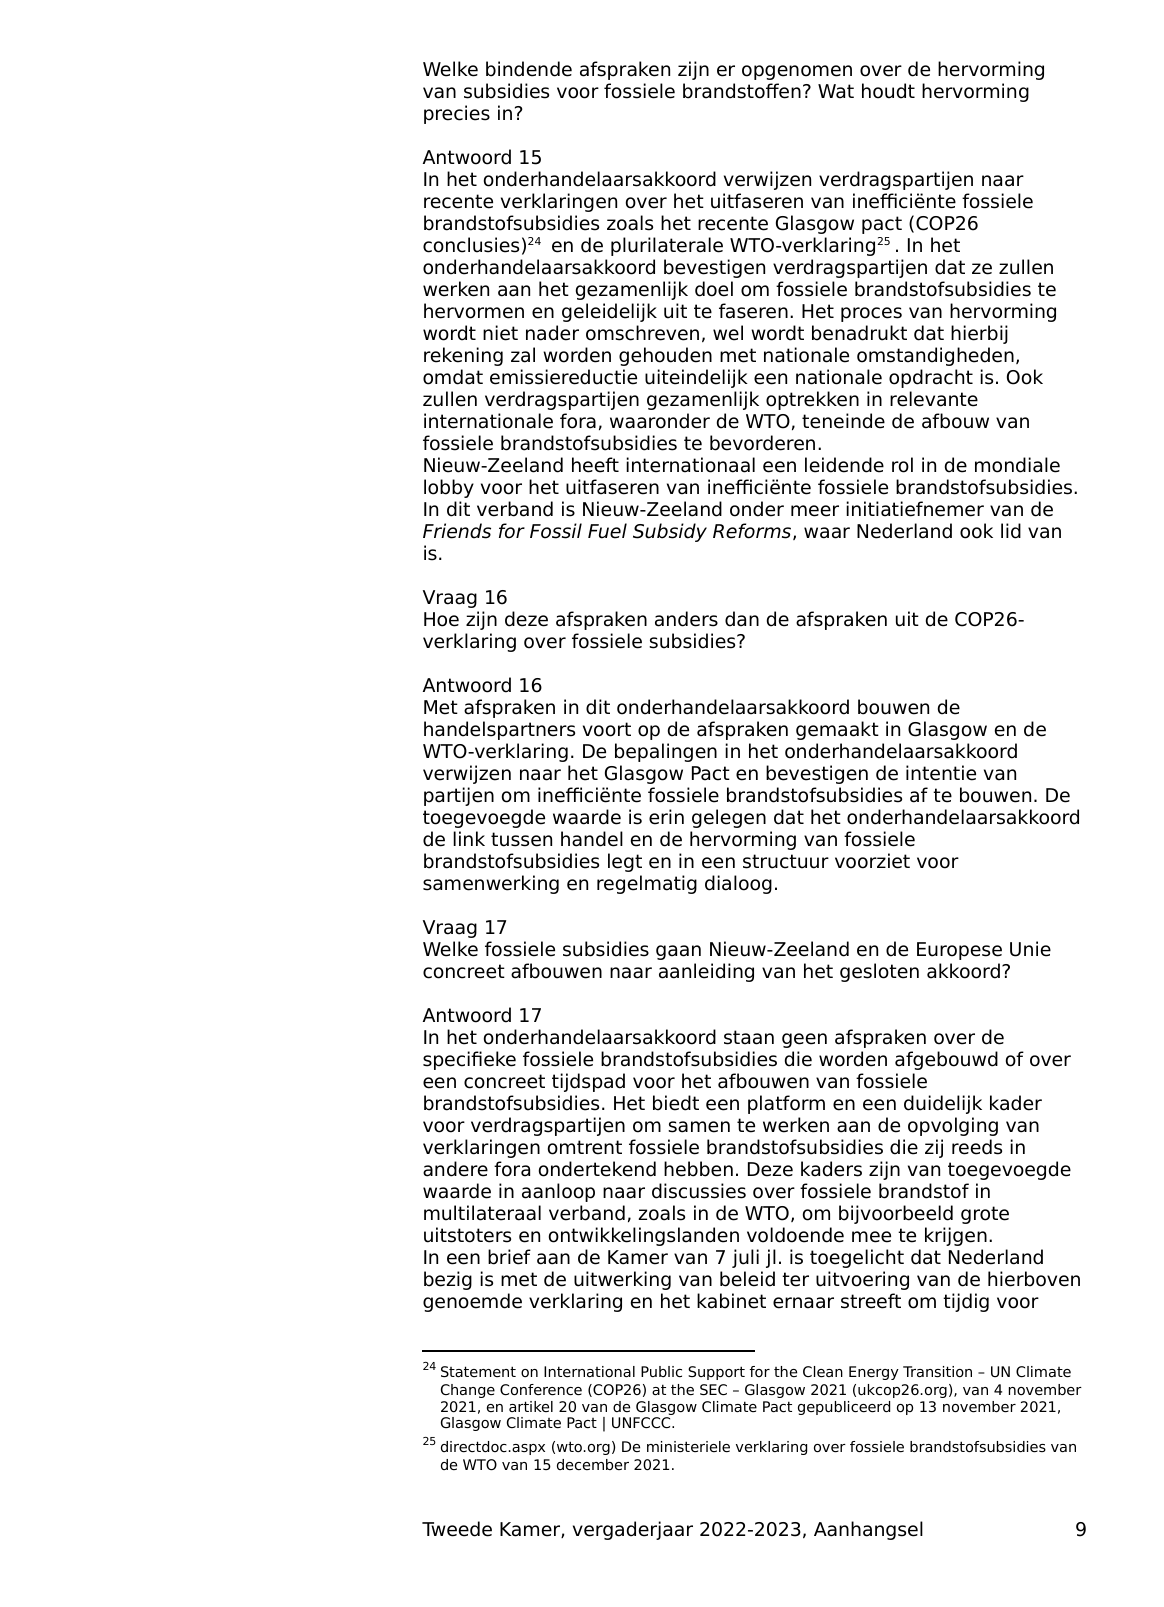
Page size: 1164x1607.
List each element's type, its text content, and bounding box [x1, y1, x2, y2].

text Hoe zijn deze afspraken anders dan de afspraken uit de COP26-verklaring over fossiele subsidies? [422, 609, 1087, 653]
text Antwoord 17 [422, 1005, 1087, 1027]
text Nieuw-Zeeland heeft internationaal een leidende rol in de mondiale lobby voor het uitfaseren van inefficiënte fossiele brandstofsubsidies. In dit verband is Nieuw-Zeeland onder meer initiatiefnemer van de Friends for Fossil Fuel Subsidy Reforms, waar Nederland ook lid van is. [422, 455, 1087, 565]
text Vraag 16 [422, 587, 1087, 609]
text Vraag 17 [422, 917, 1087, 939]
text Welke bindende afspraken zijn er opgenomen over de hervorming van subsidies voor fossiele brandstoffen? Wat houdt hervorming precies in? [422, 59, 1087, 125]
text Met afspraken in dit onderhandelaarsakkoord bouwen de handelspartners voort op de afspraken gemaakt in Glasgow en de WTO-verklaring. De bepalingen in het onderhandelaarsakkoord verwijzen naar het Glasgow Pact en bevestigen de intentie van partijen om inefficiënte fossiele brandstofsubsidies af te bouwen. De toegevoegde waarde is erin gelegen dat het onderhandelaarsakkoord de link tussen handel en de hervorming van fossiele brandstofsubsidies legt en in een structuur voorziet voor samenwerking en regelmatig dialoog. [422, 697, 1087, 895]
text In het onderhandelaarsakkoord verwijzen verdragspartijen naar recente verklaringen over het uitfaseren van inefficiënte fossiele brandstofsubsidies zoals het recente Glasgow pact (COP26 conclusies) en de plurilaterale WTO-verklaring. In het onderhandelaarsakkoord bevestigen verdragspartijen dat ze zullen werken aan het gezamenlijk doel om fossiele brandstofsubsidies te hervormen en geleidelijk uit te faseren. Het proces van hervorming wordt niet nader omschreven, wel wordt benadrukt dat hierbij rekening zal worden gehouden met nationale omstandigheden, omdat emissiereductie uiteindelijk een nationale opdracht is. Ook zullen verdragspartijen gezamenlijk optrekken in relevante internationale fora, waaronder de WTO, teneinde de afbouw van fossiele brandstofsubsidies te bevorderen. [422, 169, 1087, 455]
text In het onderhandelaarsakkoord staan geen afspraken over de specifieke fossiele brandstofsubsidies die worden afgebouwd of over een concreet tijdspad voor het afbouwen van fossiele brandstofsubsidies. Het biedt een platform en een duidelijk kader voor verdragspartijen om samen te werken aan de opvolging van verklaringen omtrent fossiele brandstofsubsidies die zij reeds in andere fora ondertekend hebben. Deze kaders zijn van toegevoegde waarde in aanloop naar discussies over fossiele brandstof in multilateraal verband, zoals in de WTO, om bijvoorbeeld grote uitstoters en ontwikkelingslanden voldoende mee te krijgen. [422, 1027, 1087, 1247]
text directdoc.aspx (wto.org) De ministeriele verklaring over fossiele brandstofsubsidies van de WTO van 15 december 2021. [422, 1435, 1087, 1474]
text In een brief aan de Kamer van 7 juli jl. is toegelicht dat Nederland bezig is met de uitwerking van beleid ter uitvoering van de hierboven genoemde verklaring en het kabinet ernaar streeft om tijdig voor [422, 1247, 1087, 1313]
text Antwoord 16 [422, 675, 1087, 697]
text Statement on International Public Support for the Clean Energy Transition – UN Climate Change Conference (COP26) at the SEC – Glasgow 2021 (ukcop26.org), van 4 november 2021, en artikel 20 van de Glasgow Climate Pact gepubliceerd op 13 november 2021, Glasgow Climate Pact | UNFCCC. [422, 1360, 1087, 1432]
text Welke fossiele subsidies gaan Nieuw-Zeeland en de Europese Unie concreet afbouwen naar aanleiding van het gesloten akkoord? [422, 939, 1087, 983]
text Antwoord 15 [422, 147, 1087, 169]
